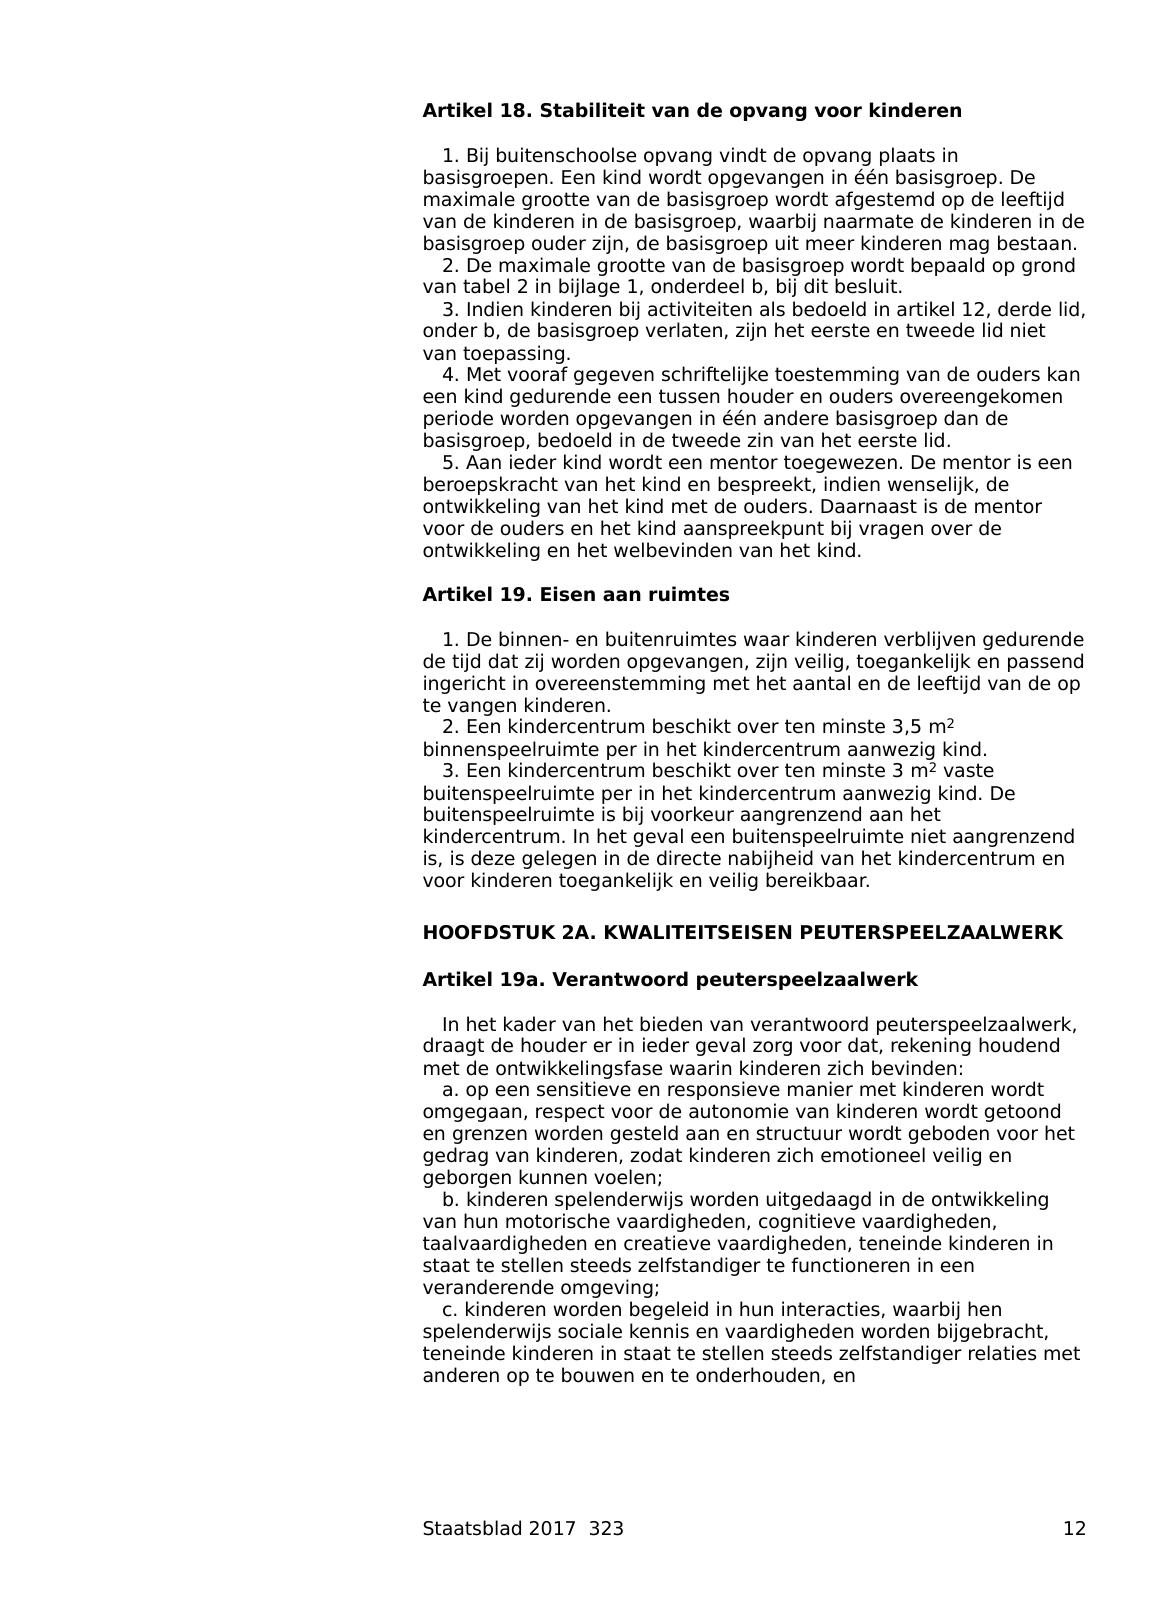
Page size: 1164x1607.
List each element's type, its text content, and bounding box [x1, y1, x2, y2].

text 2. Een kindercentrum beschikt over ten minste 3,5 m2 binnenspeelruimte per in het kindercentrum aanwezig kind. [422, 716, 1087, 760]
subtitle Artikel 18. Stabiliteit van de opvang voor kinderen [422, 100, 1087, 122]
text c. kinderen worden begeleid in hun interacties, waarbij hen spelenderwijs sociale kennis en vaardigheden worden bijgebracht, teneinde kinderen in staat te stellen steeds zelfstandiger relaties met anderen op te bouwen en te onderhouden, en [422, 1299, 1087, 1387]
text 3. Indien kinderen bij activiteiten als bedoeld in artikel 12, derde lid, onder b, de basisgroep verlaten, zijn het eerste en tweede lid niet van toepassing. [422, 298, 1087, 364]
subtitle Artikel 19. Eisen aan ruimtes [422, 584, 1087, 606]
text 1. Bij buitenschoolse opvang vindt de opvang plaats in basisgroepen. Een kind wordt opgevangen in één basisgroep. De maximale grootte van de basisgroep wordt afgestemd op de leeftijd van de kinderen in de basisgroep, waarbij naarmate de kinderen in de basisgroep ouder zijn, de basisgroep uit meer kinderen mag bestaan. [422, 144, 1087, 254]
text 4. Met vooraf gegeven schriftelijke toestemming van de ouders kan een kind gedurende een tussen houder en ouders overeengekomen periode worden opgevangen in één andere basisgroep dan de basisgroep, bedoeld in de tweede zin van het eerste lid. [422, 364, 1087, 452]
text 2. De maximale grootte van de basisgroep wordt bepaald op grond van tabel 2 in bijlage 1, onderdeel b, bij dit besluit. [422, 254, 1087, 298]
text a. op een sensitieve en responsieve manier met kinderen wordt omgegaan, respect voor de autonomie van kinderen wordt getoond en grenzen worden gesteld aan en structuur wordt geboden voor het gedrag van kinderen, zodat kinderen zich emotioneel veilig en geborgen kunnen voelen; [422, 1079, 1087, 1189]
text 1. De binnen- en buitenruimtes waar kinderen verblijven gedurende de tijd dat zij worden opgevangen, zijn veilig, toegankelijk en passend ingericht in overeenstemming met het aantal en de leeftijd van de op te vangen kinderen. [422, 628, 1087, 716]
text 3. Een kindercentrum beschikt over ten minste 3 m2 vaste buitenspeelruimte per in het kindercentrum aanwezig kind. De buitenspeelruimte is bij voorkeur aangrenzend aan het kindercentrum. In het geval een buitenspeelruimte niet aangrenzend is, is deze gelegen in de directe nabijheid van het kindercentrum en voor kinderen toegankelijk en veilig bereikbaar. [422, 760, 1087, 892]
text 5. Aan ieder kind wordt een mentor toegewezen. De mentor is een beroepskracht van het kind en bespreekt, indien wenselijk, de ontwikkeling van het kind met de ouders. Daarnaast is de mentor voor de ouders en het kind aanspreekpunt bij vragen over de ontwikkeling en het welbevinden van het kind. [422, 452, 1087, 562]
subtitle Artikel 19a. Verantwoord peuterspeelzaalwerk [422, 969, 1087, 991]
text b. kinderen spelenderwijs worden uitgedaagd in de ontwikkeling van hun motorische vaardigheden, cognitieve vaardigheden, taalvaardigheden en creatieve vaardigheden, teneinde kinderen in staat te stellen steeds zelfstandiger te functioneren in een veranderende omgeving; [422, 1189, 1087, 1299]
subtitle HOOFDSTUK 2A. KWALITEITSEISEN PEUTERSPEELZAALWERK [422, 922, 1087, 944]
text In het kader van het bieden van verantwoord peuterspeelzaalwerk, draagt de houder er in ieder geval zorg voor dat, rekening houdend met de ontwikkelingsfase waarin kinderen zich bevinden: [422, 1013, 1087, 1079]
